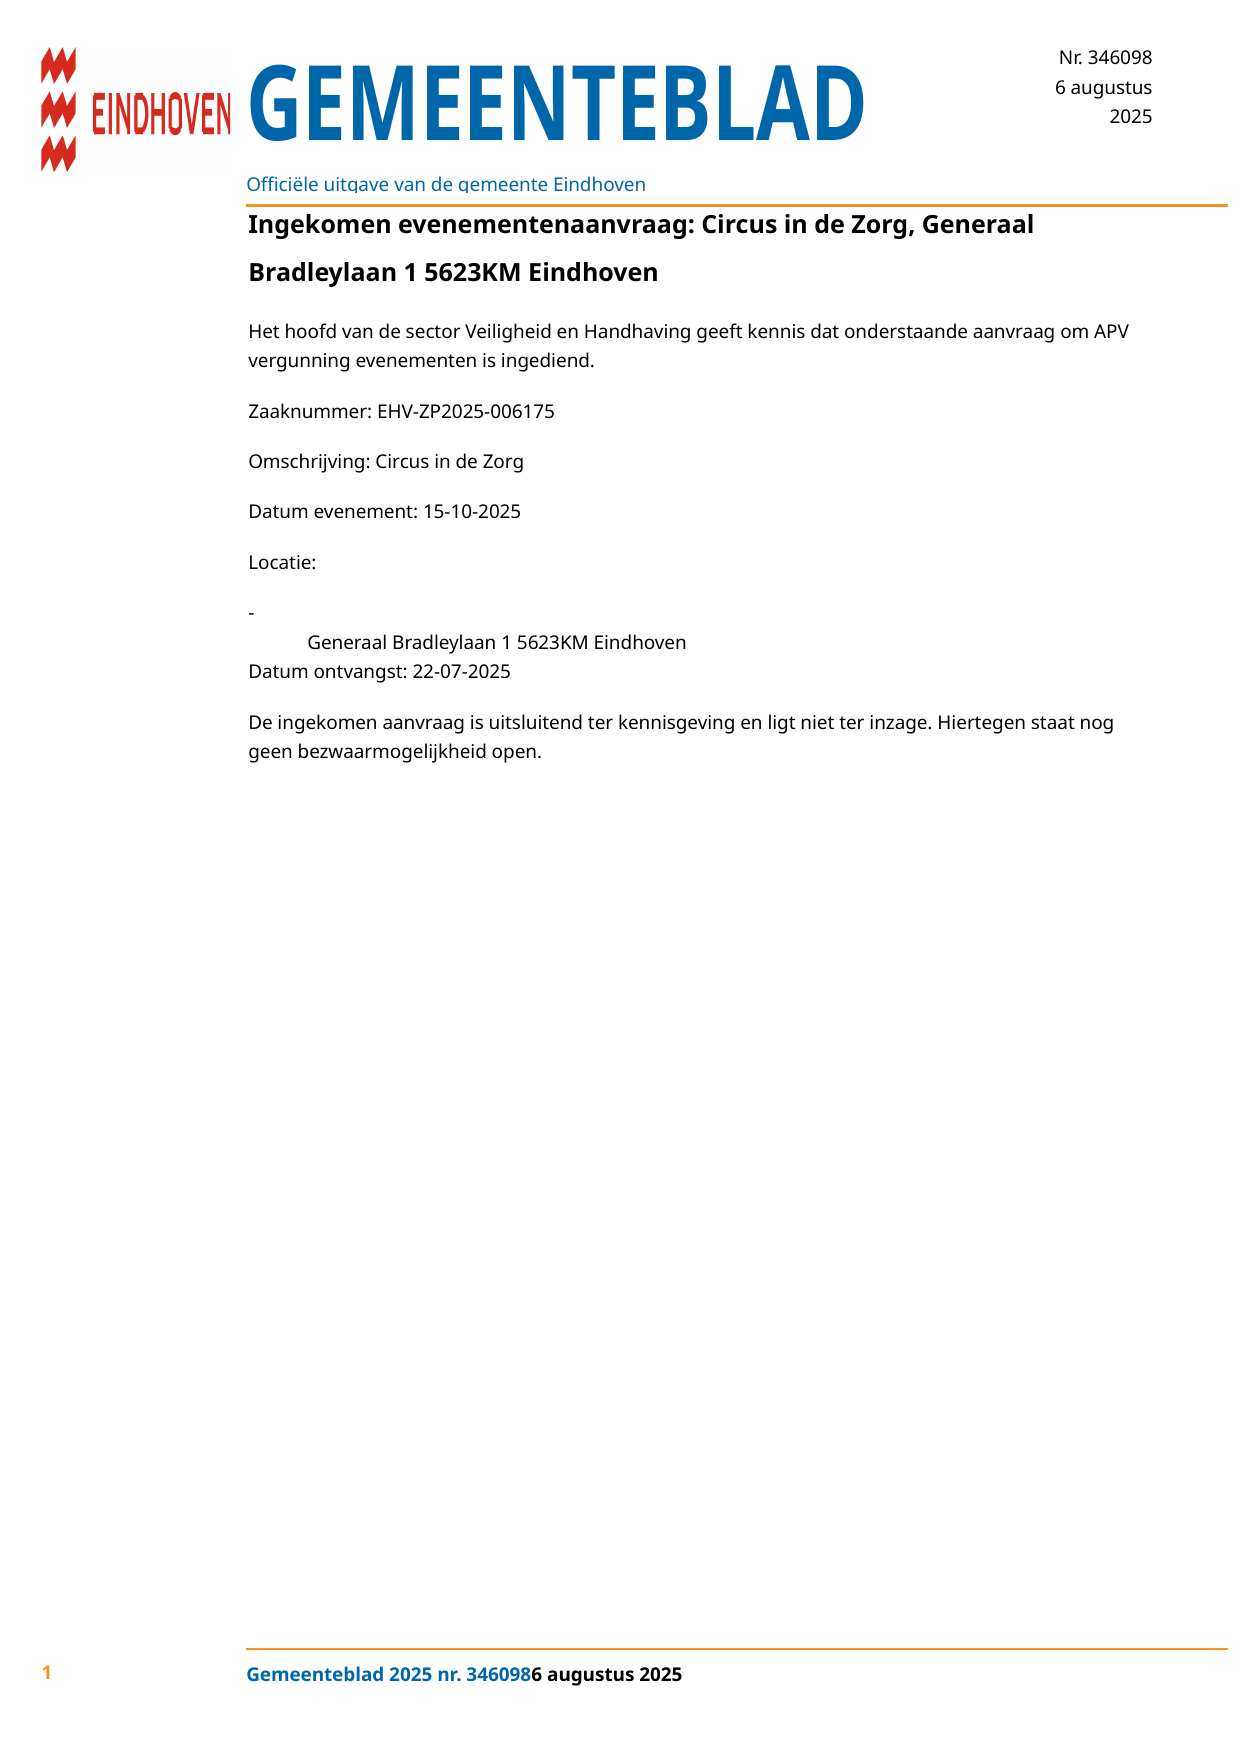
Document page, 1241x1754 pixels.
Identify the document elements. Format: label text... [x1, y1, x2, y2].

text Omschrijving: Circus in de Zorg [248, 448, 1152, 474]
list Generaal Bradleylaan 1 5623KM Eindhoven [248, 629, 1152, 655]
text Datum ontvangst: 22-07-2025 [248, 659, 1152, 684]
text Ingekomen evenementenaanvraag: Circus in de Zorg, Generaal Bradleylaan 1 5623KM Eindhoven [248, 207, 1152, 288]
text Datum evenement: 15-10-2025 [248, 499, 1152, 524]
text Locatie: [248, 549, 1152, 575]
text Het hoofd van de sector Veiligheid en Handhaving geeft kennis dat onderstaande aanvraag om APV vergunning evenementen is ingediend. [248, 318, 1152, 373]
picture [41, 47, 231, 172]
text De ingekomen aanvraag is uitsluitend ter kennisgeving en ligt niet ter inzage. Hiertegen staat nog geen bezwaarmogelijkheid open. [248, 709, 1152, 764]
text Zaaknummer: EHV-ZP2025-006175 [248, 398, 1152, 424]
